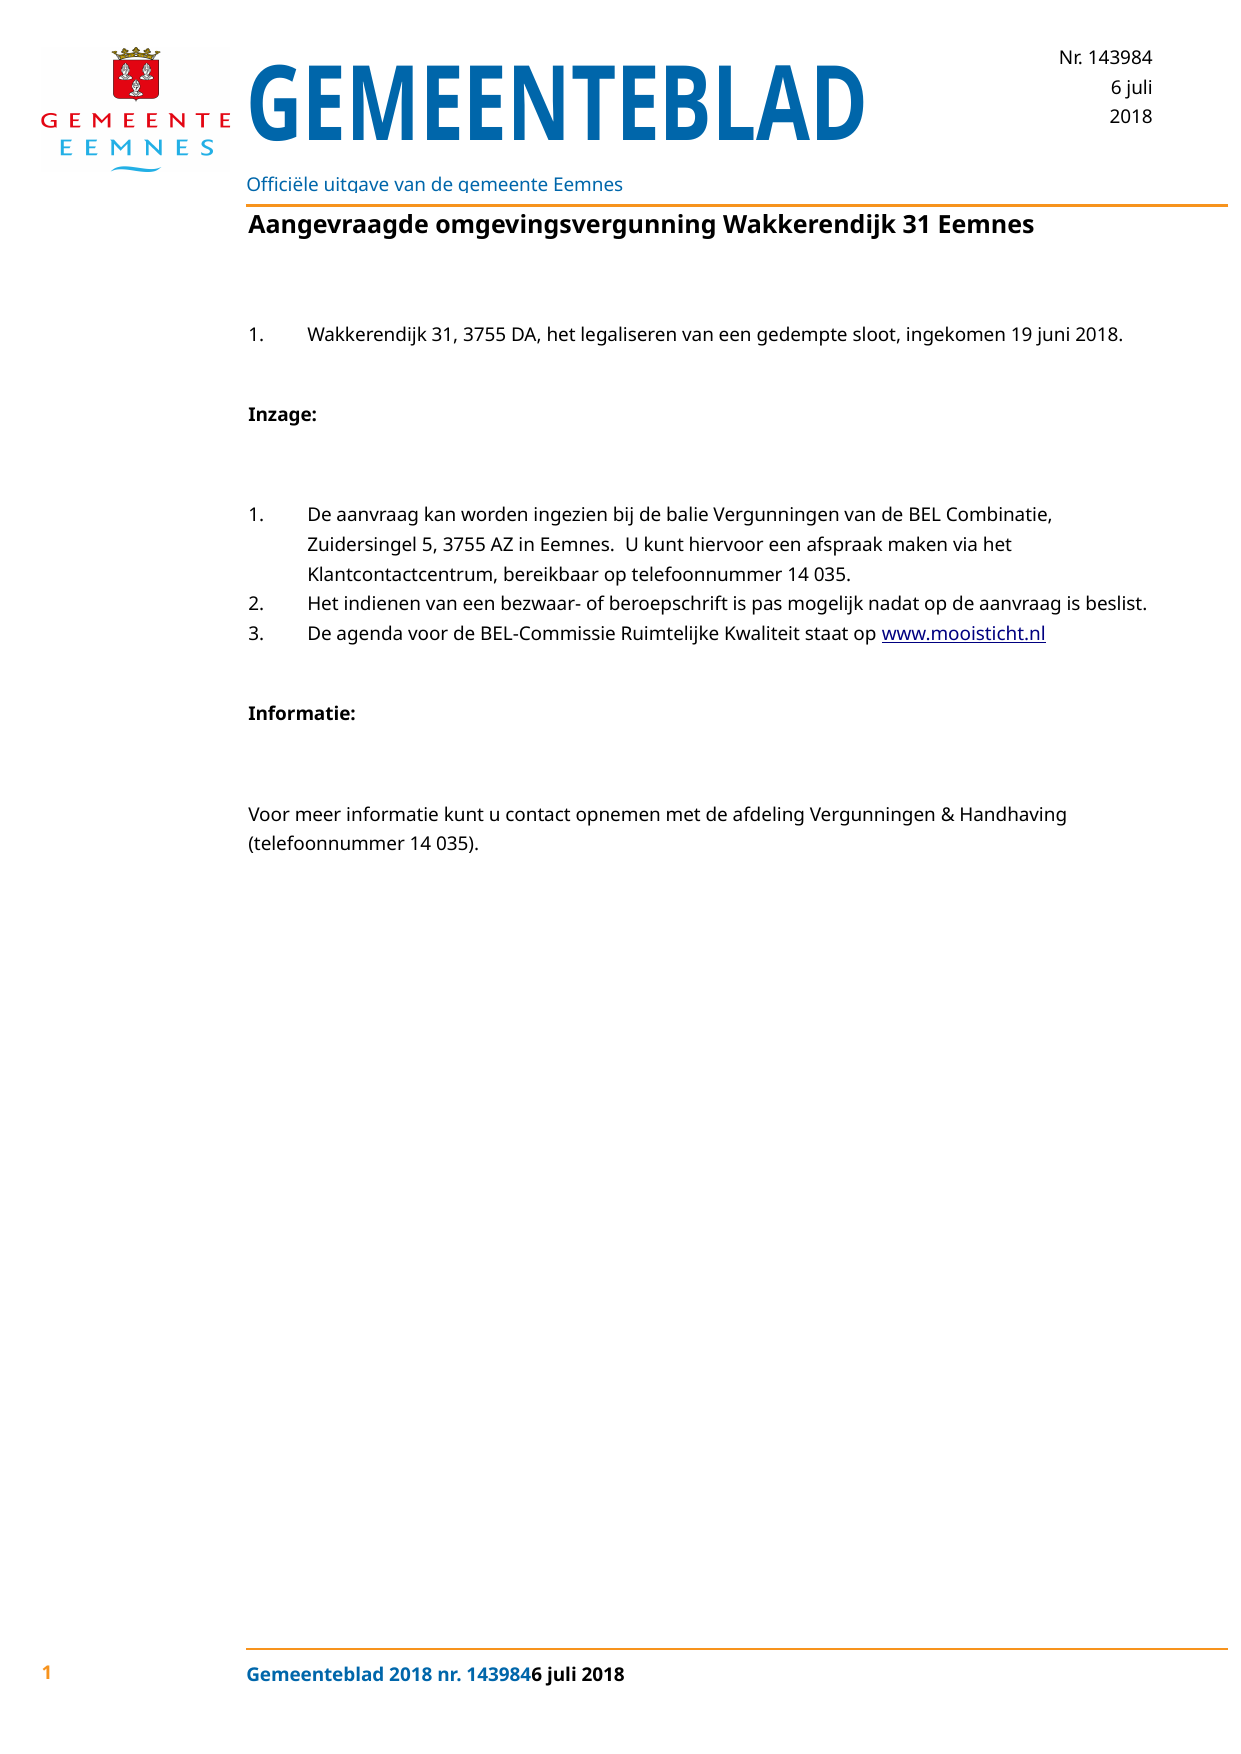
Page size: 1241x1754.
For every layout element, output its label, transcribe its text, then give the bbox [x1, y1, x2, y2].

text Inzage: [248, 401, 1152, 426]
list De agenda voor de BEL-Commissie Ruimtelijke Kwaliteit staat op www.mooisticht.nl [248, 620, 1152, 646]
text Aangevraagde omgevingsvergunning Wakkerendijk 31 Eemnes [248, 207, 1152, 241]
list Het indienen van een bezwaar- of beroepschrift is pas mogelijk nadat op de aanvraag is beslist. [248, 590, 1152, 616]
list De aanvraag kan worden ingezien bij de balie Vergunningen van de BEL Combinatie, Zuidersingel 5, 3755 AZ in Eemnes. U kunt hiervoor een afspraak maken via het Klantcontactcentrum, bereikbaar op telefoonnummer 14 035. [248, 502, 1152, 586]
text Voor meer informatie kunt u contact opnemen met de afdeling Vergunningen & Handhaving (telefoonnummer 14 035). [248, 801, 1152, 856]
text Informatie: [248, 700, 1152, 726]
picture [41, 47, 231, 172]
list Wakkerendijk 31, 3755 DA, het legaliseren van een gedempte sloot, ingekomen 19 juni 2018. [248, 321, 1152, 346]
